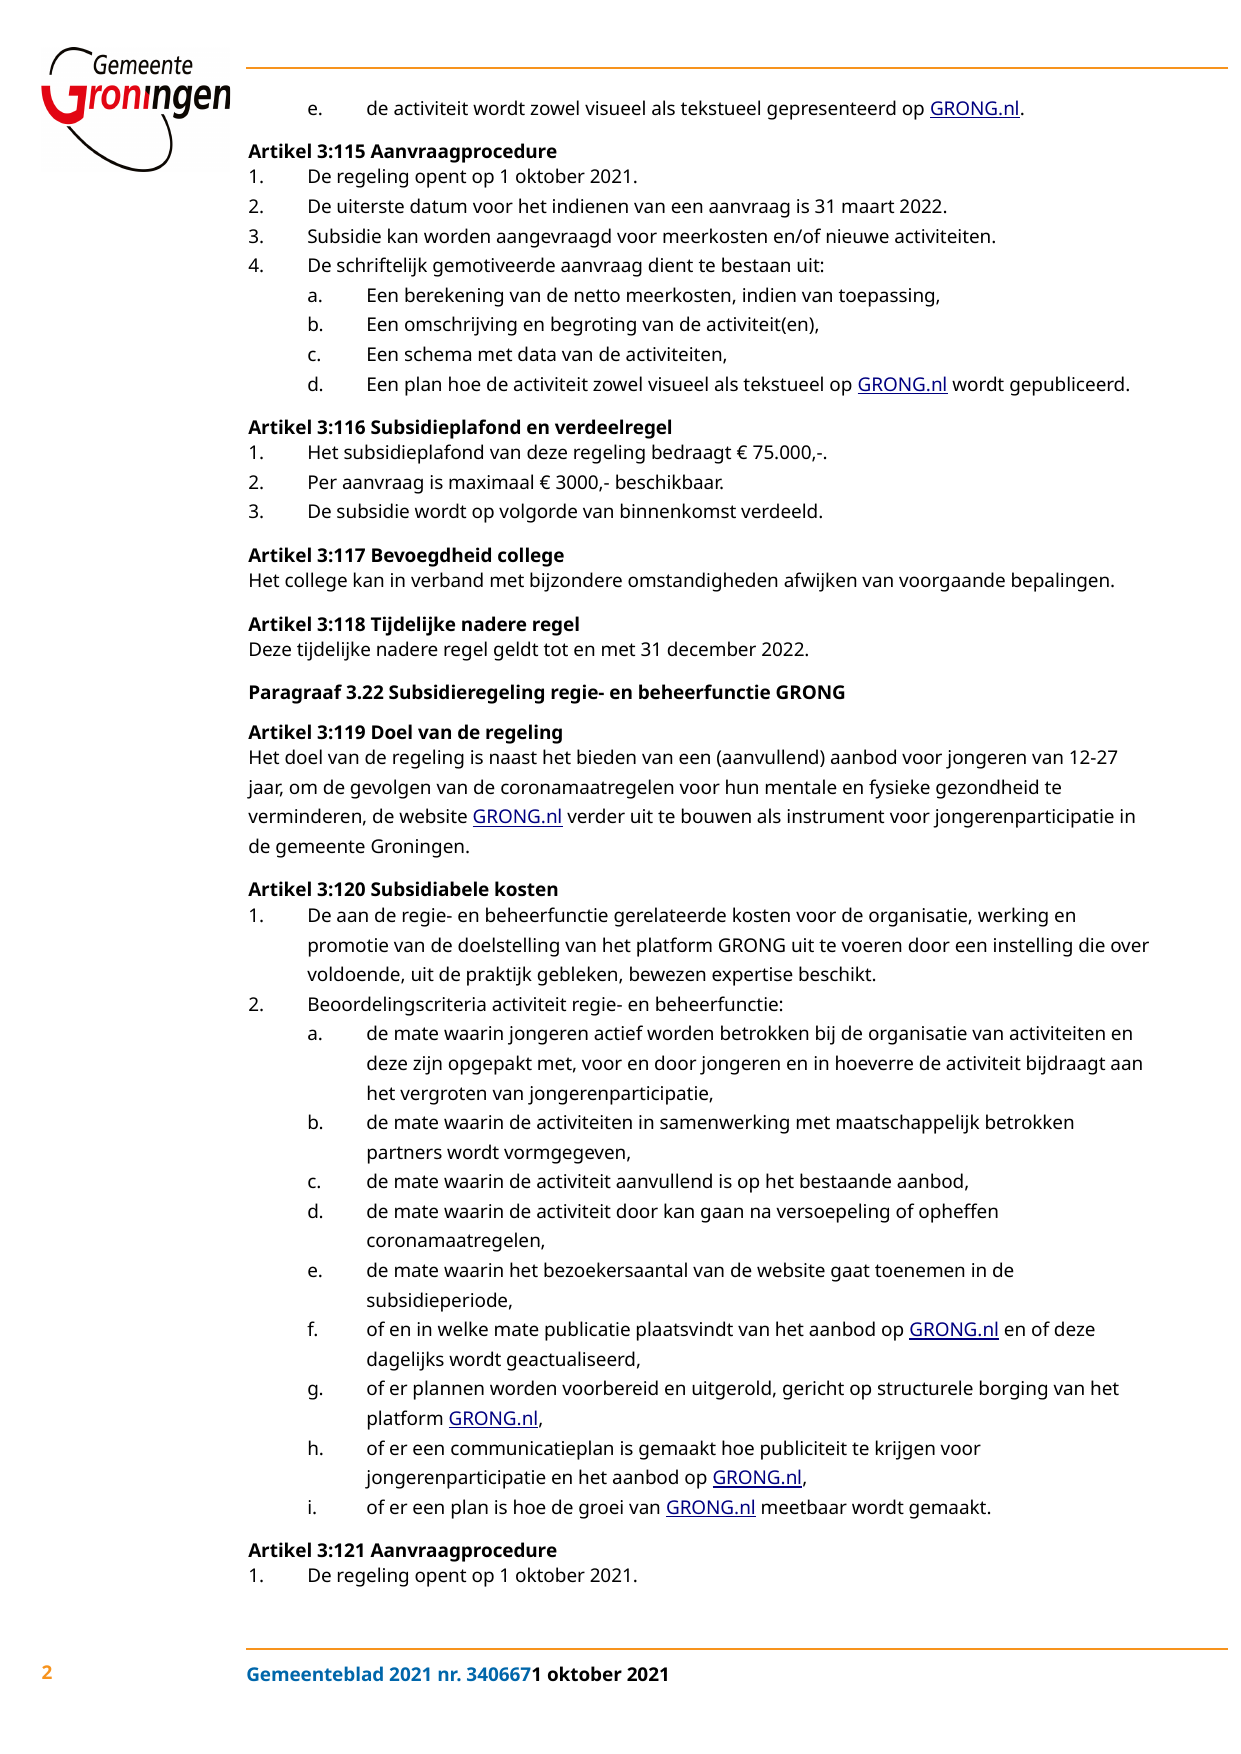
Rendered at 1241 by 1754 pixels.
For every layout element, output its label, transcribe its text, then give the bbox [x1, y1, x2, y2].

list Beoordelingscriteria activiteit regie- en beheerfunctie: [248, 991, 1152, 1017]
list de mate waarin jongeren actief worden betrokken bij de organisatie van activiteiten en deze zijn opgepakt met, voor en door jongeren en in hoeverre de activiteit bijdraagt aan het vergroten van jongerenparticipatie, [307, 1021, 1152, 1105]
text Artikel 3:115 Aanvraagprocedure [248, 138, 1152, 164]
list Een plan hoe de activiteit zowel visueel als tekstueel op GRONG.nl wordt gepubliceerd. [307, 371, 1152, 396]
list of er een plan is hoe de groei van GRONG.nl meetbaar wordt gemaakt. [307, 1494, 1152, 1519]
text Artikel 3:116 Subsidieplafond en verdeelregel [248, 414, 1152, 439]
list of en in welke mate publicatie plaatsvindt van het aanbod op GRONG.nl en of deze dagelijks wordt geactualiseerd, [307, 1316, 1152, 1372]
text Artikel 3:120 Subsidiabele kosten [248, 876, 1152, 902]
list De schriftelijk gemotiveerde aanvraag dient te bestaan uit: [248, 252, 1152, 278]
text Artikel 3:117 Bevoegdheid college [248, 542, 1152, 568]
picture [41, 47, 231, 172]
text Artikel 3:121 Aanvraagprocedure [248, 1537, 1152, 1563]
list de mate waarin de activiteiten in samenwerking met maatschappelijk betrokken partners wordt vormgegeven, [307, 1109, 1152, 1164]
list Een berekening van de netto meerkosten, indien van toepassing, [307, 282, 1152, 308]
text Paragraaf 3.22 Subsidieregeling regie- en beheerfunctie GRONG [248, 679, 1152, 705]
list De aan de regie- en beheerfunctie gerelateerde kosten voor de organisatie, werking en promotie van de doelstelling van het platform GRONG uit te voeren door een instelling die over voldoende, uit de praktijk gebleken, bewezen expertise beschikt. [248, 902, 1152, 987]
list De regeling opent op 1 oktober 2021. [248, 1563, 1152, 1588]
list Per aanvraag is maximaal € 3000,- beschikbaar. [248, 469, 1152, 495]
list of er plannen worden voorbereid en uitgerold, gericht op structurele borging van het platform GRONG.nl, [307, 1376, 1152, 1431]
list de mate waarin de activiteit door kan gaan na versoepeling of opheffen coronamaatregelen, [307, 1198, 1152, 1253]
list of er een communicatieplan is gemaakt hoe publiciteit te krijgen voor jongerenparticipatie en het aanbod op GRONG.nl, [307, 1435, 1152, 1490]
list Het subsidieplafond van deze regeling bedraagt € 75.000,-. [248, 439, 1152, 465]
list de mate waarin het bezoekersaantal van de website gaat toenemen in de subsidieperiode, [307, 1257, 1152, 1312]
list de activiteit wordt zowel visueel als tekstueel gepresenteerd op GRONG.nl. [307, 95, 1152, 121]
text Artikel 3:118 Tijdelijke nadere regel [248, 611, 1152, 636]
list De subsidie wordt op volgorde van binnenkomst verdeeld. [248, 499, 1152, 524]
list De regeling opent op 1 oktober 2021. [248, 164, 1152, 189]
text Het doel van de regeling is naast het bieden van een (aanvullend) aanbod voor jongeren van 12-27 jaar, om de gevolgen van de coronamaatregelen voor hun mentale en fysieke gezondheid te verminderen, de website GRONG.nl verder uit te bouwen als instrument voor jongerenparticipatie in de gemeente Groningen. [248, 744, 1152, 859]
text Deze tijdelijke nadere regel geldt tot en met 31 december 2022. [248, 636, 1152, 662]
text Het college kan in verband met bijzondere omstandigheden afwijken van voorgaande bepalingen. [248, 568, 1152, 593]
list Een schema met data van de activiteiten, [307, 341, 1152, 367]
list Subsidie kan worden aangevraagd voor meerkosten en/of nieuwe activiteiten. [248, 223, 1152, 248]
list de mate waarin de activiteit aanvullend is op het bestaande aanbod, [307, 1168, 1152, 1194]
list De uiterste datum voor het indienen van een aanvraag is 31 maart 2022. [248, 193, 1152, 219]
text Artikel 3:119 Doel van de regeling [248, 719, 1152, 744]
list Een omschrijving en begroting van de activiteit(en), [307, 312, 1152, 337]
